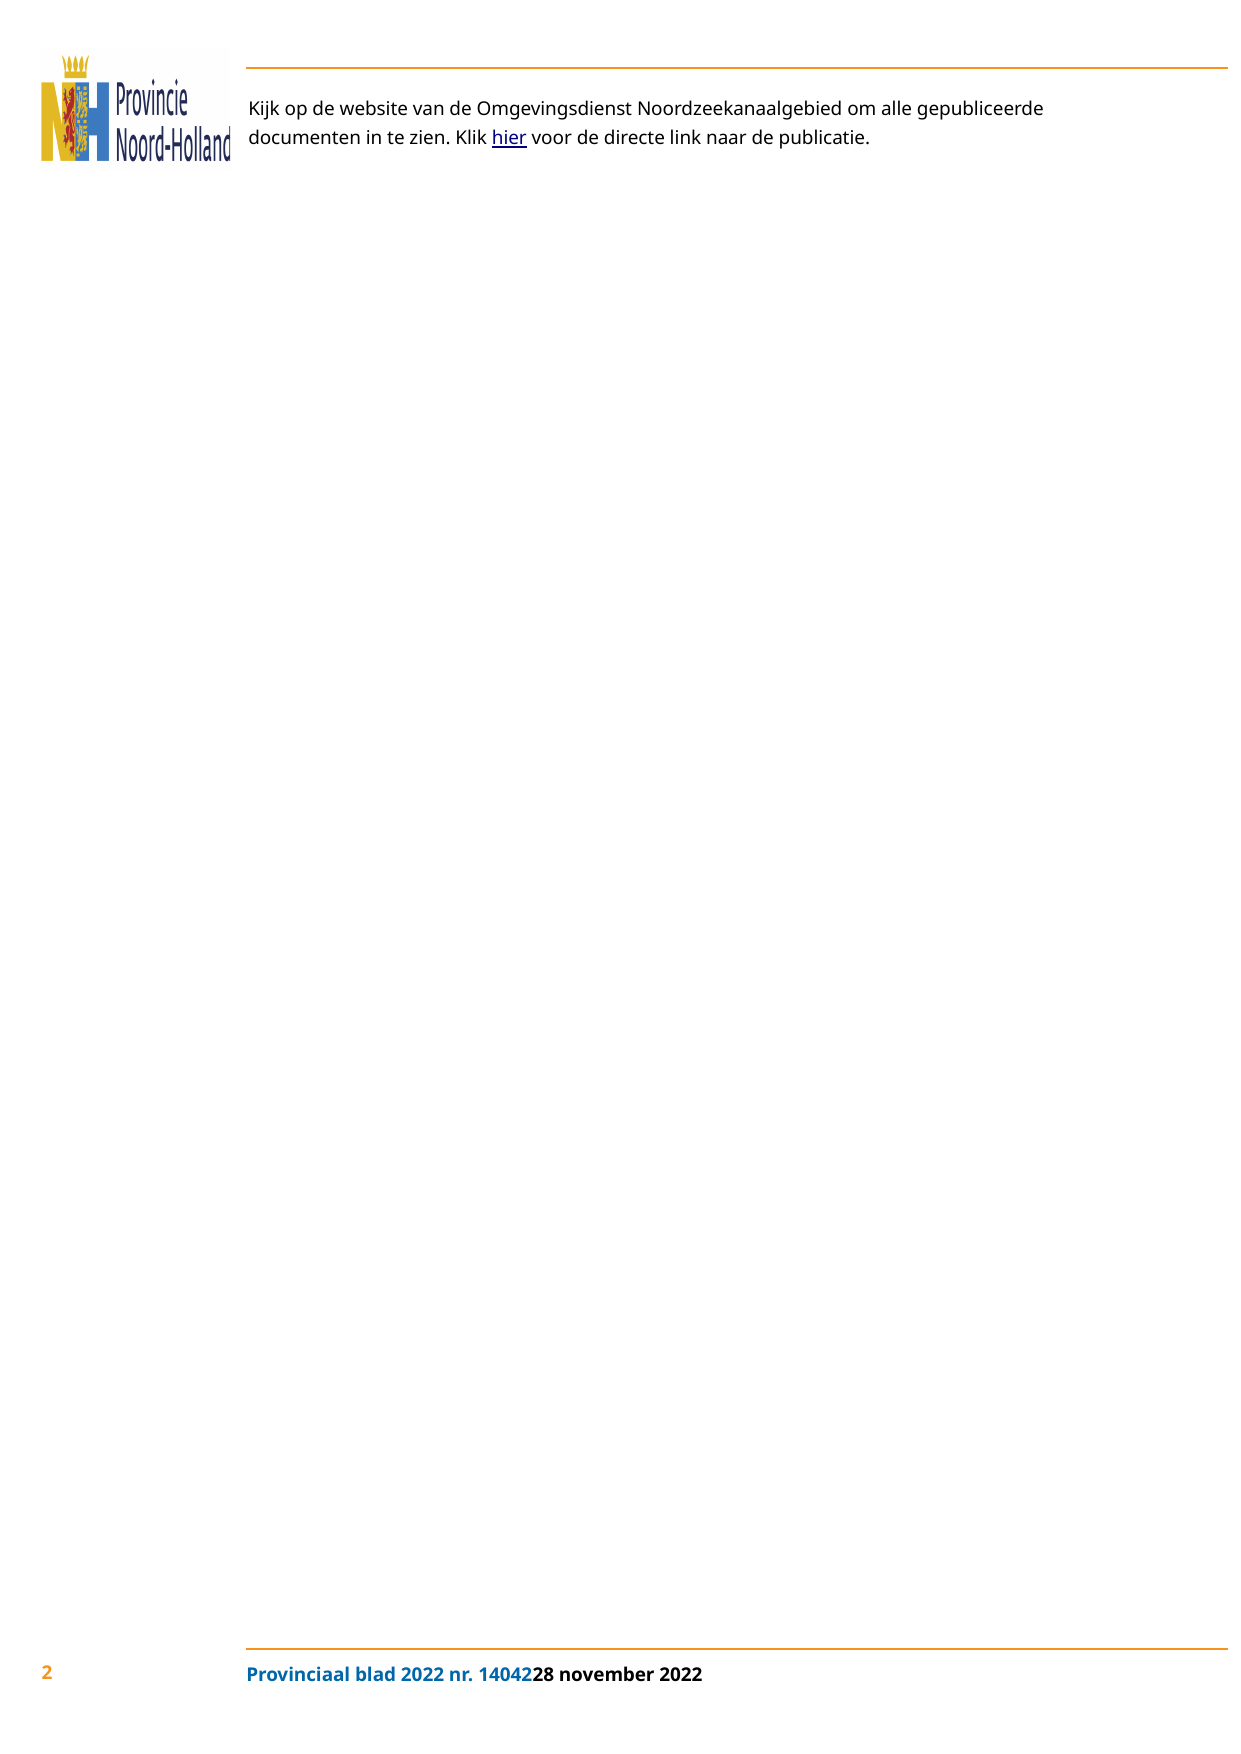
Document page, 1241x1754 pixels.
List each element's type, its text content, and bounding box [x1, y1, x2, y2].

picture [41, 47, 231, 172]
text Kijk op de website van de Omgevingsdienst Noordzeekanaalgebied om alle gepubliceerde documenten in te zien. Klik hier voor de directe link naar de publicatie. [248, 95, 1152, 150]
